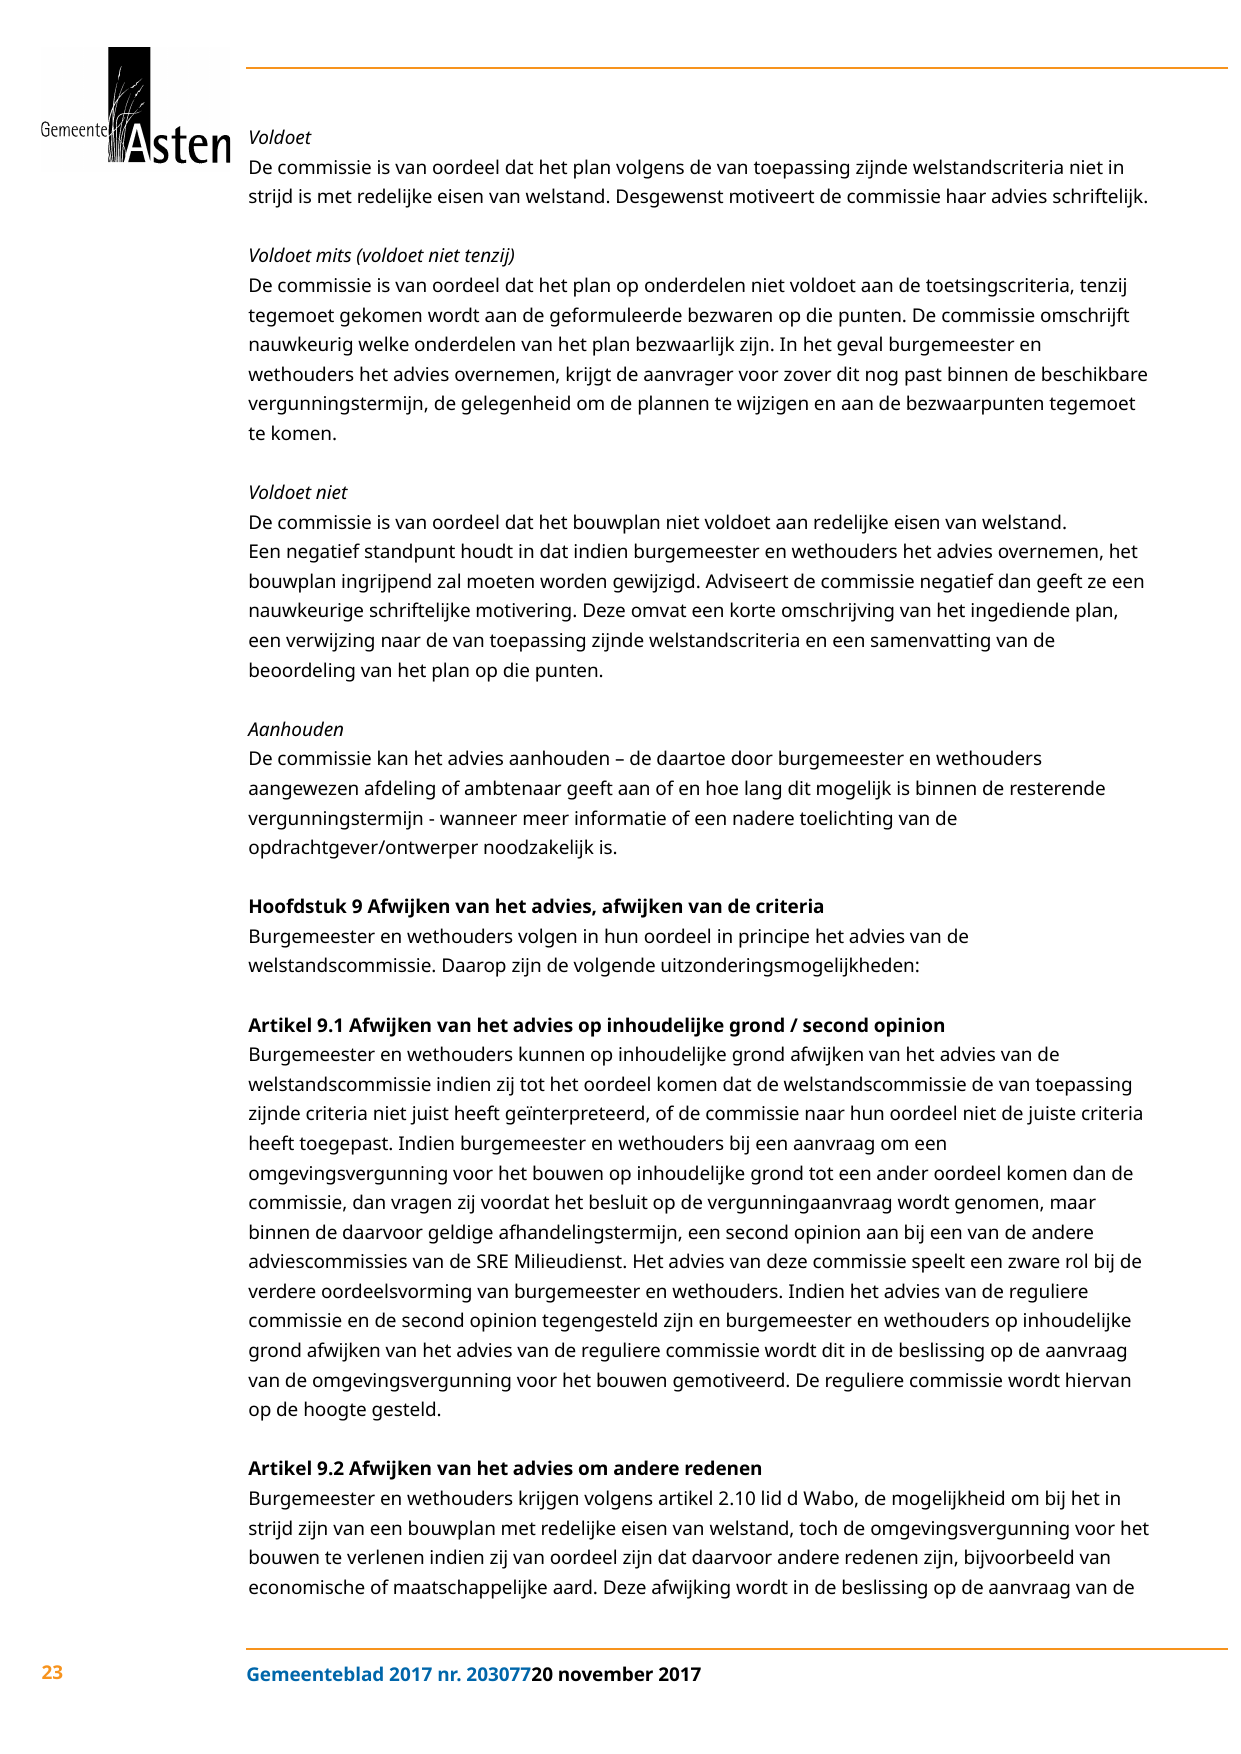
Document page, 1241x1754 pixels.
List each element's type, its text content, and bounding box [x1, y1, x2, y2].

text Artikel 9.2 Afwijken van het advies om andere redenen [248, 1456, 1152, 1481]
text De commissie is van oordeel dat het bouwplan niet voldoet aan redelijke eisen van welstand. [248, 509, 1152, 535]
picture [41, 47, 231, 172]
text Voldoet mits (voldoet niet tenzij) [248, 243, 1152, 268]
text De commissie kan het advies aanhouden – de daartoe door burgemeester en wethouders aangewezen afdeling of ambtenaar geeft aan of en hoe lang dit mogelijk is binnen de resterende vergunningstermijn - wanneer meer informatie of een nadere toelichting van de opdrachtgever/ontwerper noodzakelijk is. [248, 746, 1152, 860]
text Hoofdstuk 9 Afwijken van het advies, afwijken van de criteria [248, 893, 1152, 919]
text Een negatief standpunt houdt in dat indien burgemeester en wethouders het advies overnemen, het bouwplan ingrijpend zal moeten worden gewijzigd. Adviseert de commissie negatief dan geeft ze een nauwkeurige schriftelijke motivering. Deze omvat een korte omschrijving van het ingediende plan, een verwijzing naar de van toepassing zijnde welstandscriteria en een samenvatting van de beoordeling van het plan op die punten. [248, 538, 1152, 683]
text De commissie is van oordeel dat het plan op onderdelen niet voldoet aan de toetsingscriteria, tenzij tegemoet gekomen wordt aan de geformuleerde bezwaren op die punten. De commissie omschrijft nauwkeurig welke onderdelen van het plan bezwaarlijk zijn. In het geval burgemeester en wethouders het advies overnemen, krijgt de aanvrager voor zover dit nog past binnen de beschikbare vergunningstermijn, de gelegenheid om de plannen te wijzigen en aan de bezwaarpunten tegemoet te komen. [248, 272, 1152, 446]
text Artikel 9.1 Afwijken van het advies op inhoudelijke grond / second opinion [248, 1012, 1152, 1038]
text Burgemeester en wethouders kunnen op inhoudelijke grond afwijken van het advies van de welstandscommissie indien zij tot het oordeel komen dat de welstandscommissie de van toepassing zijnde criteria niet juist heeft geïnterpreteerd, of de commissie naar hun oordeel niet de juiste criteria heeft toegepast. Indien burgemeester en wethouders bij een aanvraag om een omgevingsvergunning voor het bouwen op inhoudelijke grond tot een ander oordeel komen dan de commissie, dan vragen zij voordat het besluit op de vergunningaanvraag wordt genomen, maar binnen de daarvoor geldige afhandelingstermijn, een second opinion aan bij een van de andere adviescommissies van de SRE Milieudienst. Het advies van deze commissie speelt een zware rol bij de verdere oordeelsvorming van burgemeester en wethouders. Indien het advies van de reguliere commissie en de second opinion tegengesteld zijn en burgemeester en wethouders op inhoudelijke grond afwijken van het advies van de reguliere commissie wordt dit in de beslissing op de aanvraag van de omgevingsvergunning voor het bouwen gemotiveerd. De reguliere commissie wordt hiervan op de hoogte gesteld. [248, 1041, 1152, 1422]
text Voldoet niet [248, 479, 1152, 505]
text Voldoet [248, 124, 1152, 150]
text Aanhouden [248, 716, 1152, 742]
text De commissie is van oordeel dat het plan volgens de van toepassing zijnde welstandscriteria niet in strijd is met redelijke eisen van welstand. Desgewenst motiveert de commissie haar advies schriftelijk. [248, 154, 1152, 209]
text Burgemeester en wethouders volgen in hun oordeel in principe het advies van de welstandscommissie. Daarop zijn de volgende uitzonderingsmogelijkheden: [248, 923, 1152, 978]
text Burgemeester en wethouders krijgen volgens artikel 2.10 lid d Wabo, de mogelijkheid om bij het in strijd zijn van een bouwplan met redelijke eisen van welstand, toch de omgevingsvergunning voor het bouwen te verlenen indien zij van oordeel zijn dat daarvoor andere redenen zijn, bijvoorbeeld van economische of maatschappelijke aard. Deze afwijking wordt in de beslissing op de aanvraag van de [248, 1485, 1152, 1600]
